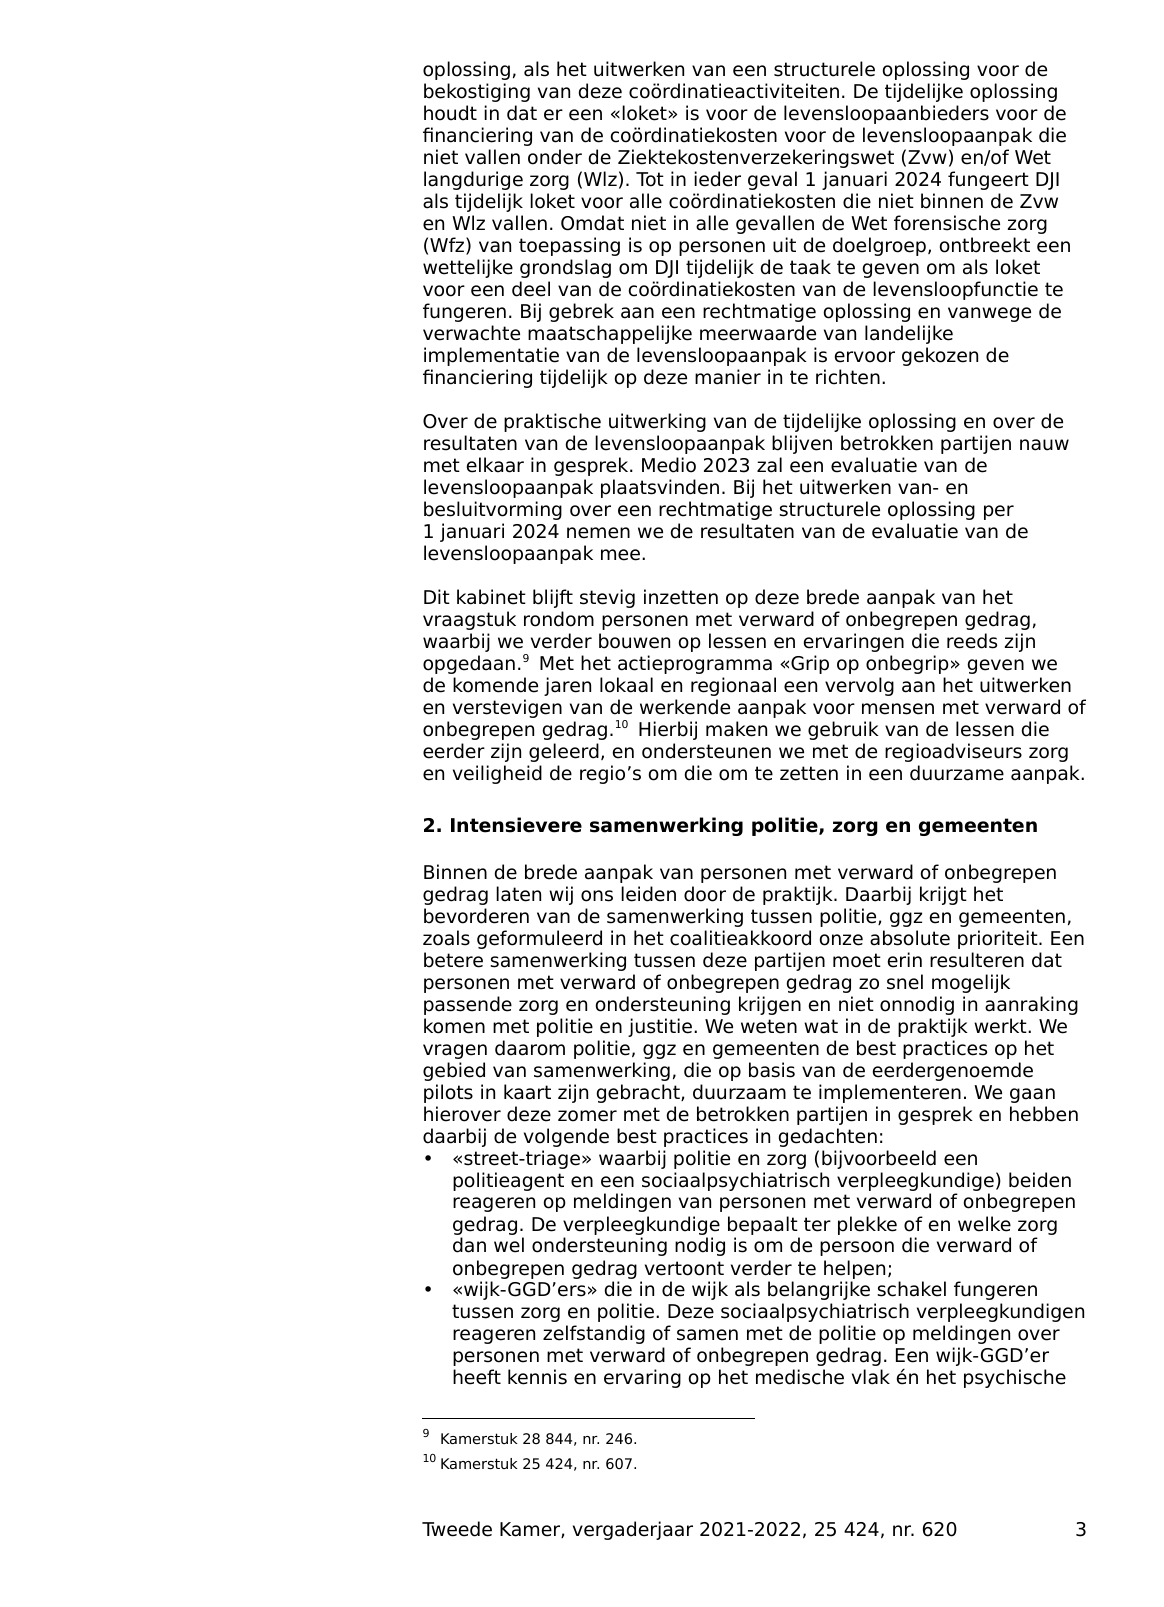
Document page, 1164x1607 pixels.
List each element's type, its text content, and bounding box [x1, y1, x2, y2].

text • «wijk-GGD’ers» die in de wijk als belangrijke schakel fungeren tussen zorg en politie. Deze sociaalpsychiatrisch verpleegkundigen reageren zelfstandig of samen met de politie op meldingen over personen met verward of onbegrepen gedrag. Een wijk-GGD’er heeft kennis en ervaring op het medische vlak én het psychische [422, 1279, 1087, 1389]
subtitle 2. Intensievere samenwerking politie, zorg en gemeenten [422, 815, 1087, 837]
text • «street-triage» waarbij politie en zorg (bijvoorbeeld een politieagent en een sociaalpsychiatrisch verpleegkundige) beiden reageren op meldingen van personen met verward of onbegrepen gedrag. De verpleegkundige bepaalt ter plekke of en welke zorg dan wel ondersteuning nodig is om de persoon die verward of onbegrepen gedrag vertoont verder te helpen; [422, 1147, 1087, 1279]
text Over de praktische uitwerking van de tijdelijke oplossing en over de resultaten van de levensloopaanpak blijven betrokken partijen nauw met elkaar in gesprek. Medio 2023 zal een evaluatie van de levensloopaanpak plaatsvinden. Bij het uitwerken van- en besluitvorming over een rechtmatige structurele oplossing per 1 januari 2024 nemen we de resultaten van de evaluatie van de levensloopaanpak mee. [422, 411, 1087, 565]
text Kamerstuk 25 424, nr. 607. [422, 1452, 1087, 1474]
text Kamerstuk 28 844, nr. 246. [422, 1427, 1087, 1449]
text oplossing, als het uitwerken van een structurele oplossing voor de bekostiging van deze coördinatieactiviteiten. De tijdelijke oplossing houdt in dat er een «loket» is voor de levensloopaanbieders voor de financiering van de coördinatiekosten voor de levensloopaanpak die niet vallen onder de Ziektekostenverzekeringswet (Zvw) en/of Wet langdurige zorg (Wlz). Tot in ieder geval 1 januari 2024 fungeert DJI als tijdelijk loket voor alle coördinatiekosten die niet binnen de Zvw en Wlz vallen. Omdat niet in alle gevallen de Wet forensische zorg (Wfz) van toepassing is op personen uit de doelgroep, ontbreekt een wettelijke grondslag om DJI tijdelijk de taak te geven om als loket voor een deel van de coördinatiekosten van de levensloopfunctie te fungeren. Bij gebrek aan een rechtmatige oplossing en vanwege de verwachte maatschappelijke meerwaarde van landelijke implementatie van de levensloopaanpak is ervoor gekozen de financiering tijdelijk op deze manier in te richten. [422, 59, 1087, 389]
text Binnen de brede aanpak van personen met verward of onbegrepen gedrag laten wij ons leiden door de praktijk. Daarbij krijgt het bevorderen van de samenwerking tussen politie, ggz en gemeenten, zoals geformuleerd in het coalitieakkoord onze absolute prioriteit. Een betere samenwerking tussen deze partijen moet erin resulteren dat personen met verward of onbegrepen gedrag zo snel mogelijk passende zorg en ondersteuning krijgen en niet onnodig in aanraking komen met politie en justitie. We weten wat in de praktijk werkt. We vragen daarom politie, ggz en gemeenten de best practices op het gebied van samenwerking, die op basis van de eerdergenoemde pilots in kaart zijn gebracht, duurzaam te implementeren. We gaan hierover deze zomer met de betrokken partijen in gesprek en hebben daarbij de volgende best practices in gedachten: [422, 862, 1087, 1147]
text Dit kabinet blijft stevig inzetten op deze brede aanpak van het vraagstuk rondom personen met verward of onbegrepen gedrag, waarbij we verder bouwen op lessen en ervaringen die reeds zijn opgedaan. Met het actieprogramma «Grip op onbegrip» geven we de komende jaren lokaal en regionaal een vervolg aan het uitwerken en verstevigen van de werkende aanpak voor mensen met verward of onbegrepen gedrag. Hierbij maken we gebruik van de lessen die eerder zijn geleerd, en ondersteunen we met de regioadviseurs zorg en veiligheid de regio’s om die om te zetten in een duurzame aanpak. [422, 587, 1087, 785]
